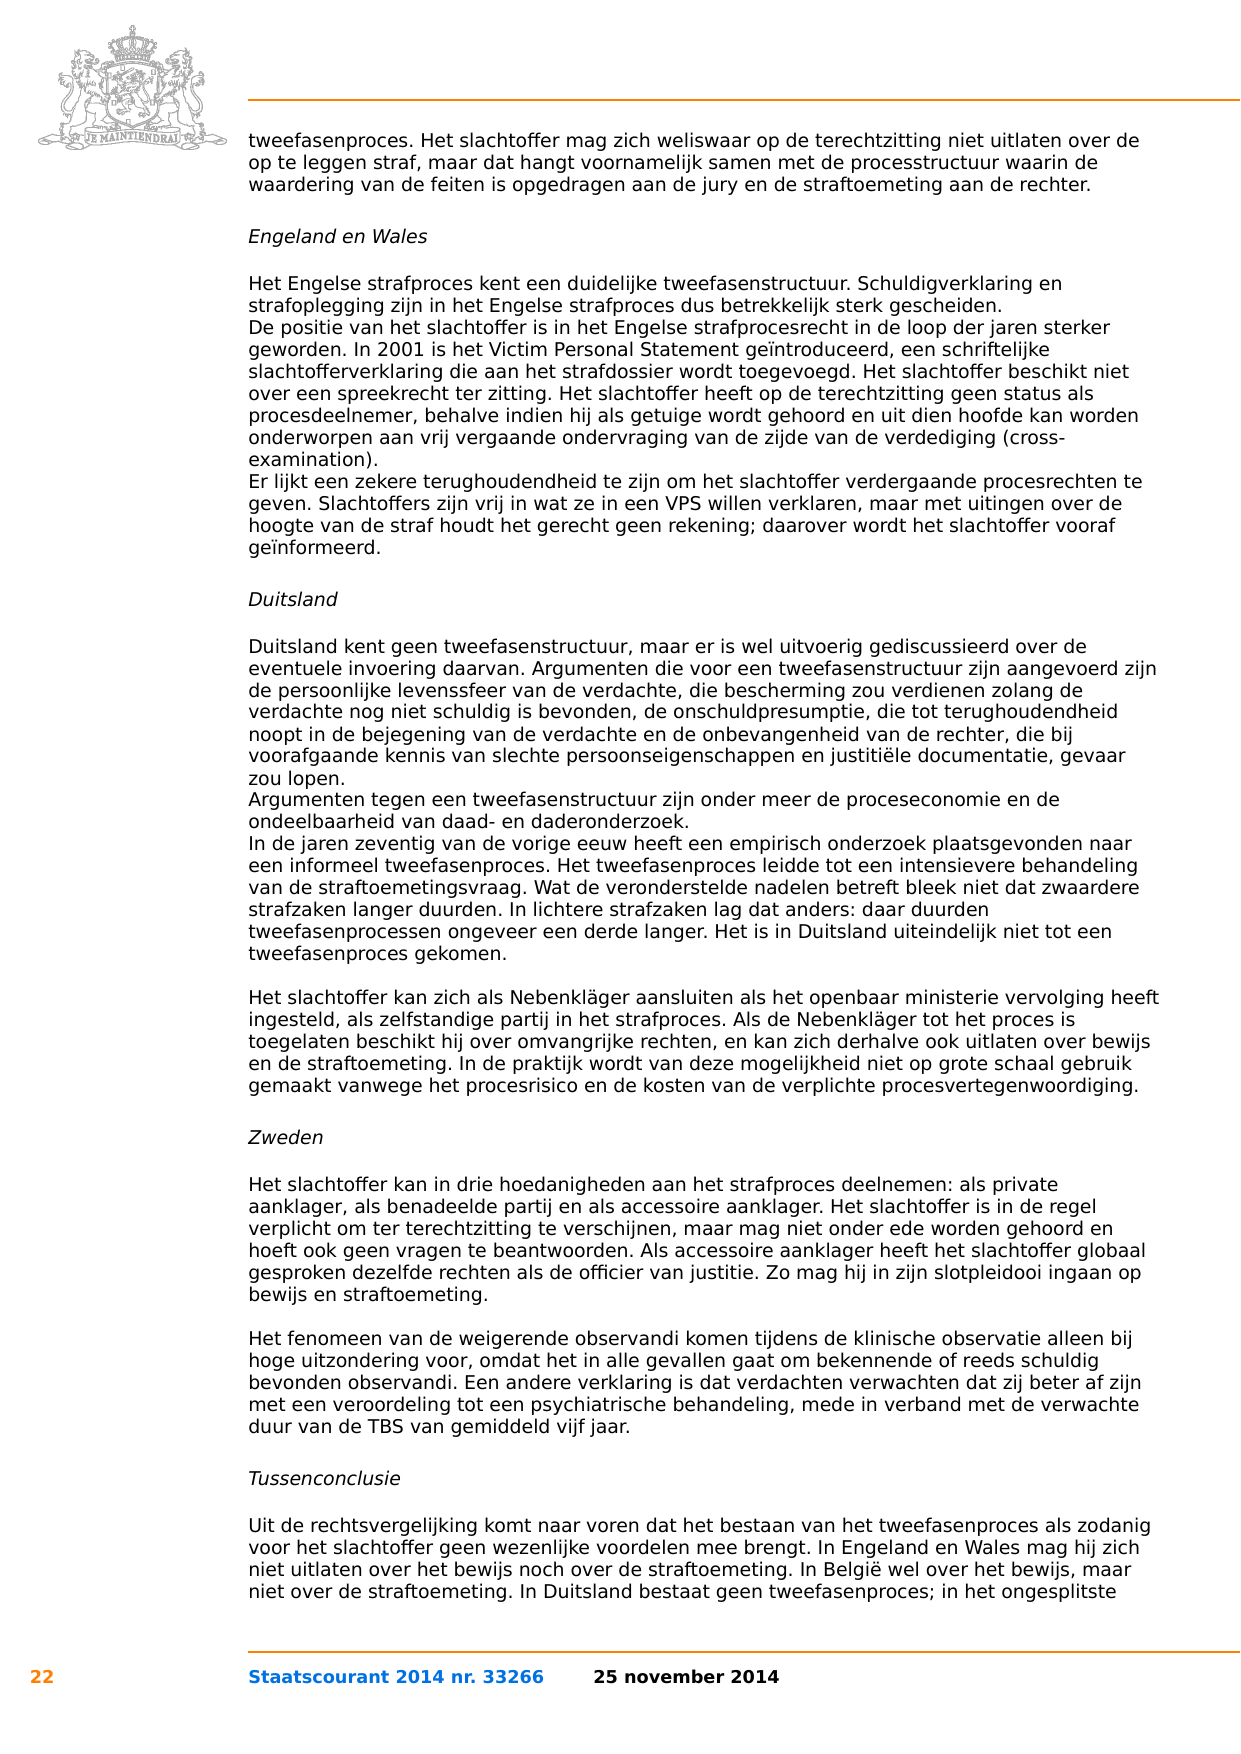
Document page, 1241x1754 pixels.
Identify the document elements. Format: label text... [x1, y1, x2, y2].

text tweefasenproces. Het slachtoffer mag zich weliswaar op de terechtzitting niet uitlaten over de op te leggen straf, maar dat hangt voornamelijk samen met de processtructuur waarin de waardering van de feiten is opgedragen aan de jury en de straftoemeting aan de rechter. [248, 130, 1163, 196]
text In de jaren zeventig van de vorige eeuw heeft een empirisch onderzoek plaatsgevonden naar een informeel tweefasenproces. Het tweefasenproces leidde tot een intensievere behandeling van de straftoemetingsvraag. Wat de veronderstelde nadelen betreft bleek niet dat zwaardere strafzaken langer duurden. In lichtere strafzaken lag dat anders: daar duurden tweefasenprocessen ongeveer een derde langer. Het is in Duitsland uiteindelijk niet tot een tweefasenproces gekomen. [248, 833, 1163, 965]
text Er lijkt een zekere terughoudendheid te zijn om het slachtoffer verdergaande procesrechten te geven. Slachtoffers zijn vrij in wat ze in een VPS willen verklaren, maar met uitingen over de hoogte van de straf houdt het gerecht geen rekening; daarover wordt het slachtoffer vooraf geïnformeerd. [248, 471, 1163, 558]
text Duitsland kent geen tweefasenstructuur, maar er is wel uitvoerig gediscussieerd over de eventuele invoering daarvan. Argumenten die voor een tweefasenstructuur zijn aangevoerd zijn de persoonlijke levenssfeer van de verdachte, die bescherming zou verdienen zolang de verdachte nog niet schuldig is bevonden, de onschuldpresumptie, die tot terughoudendheid noopt in de bejegening van de verdachte en de onbevangenheid van de rechter, die bij voorafgaande kennis van slechte persoonseigenschappen en justitiële documentatie, gevaar zou lopen. [248, 636, 1163, 789]
text Het Engelse strafproces kent een duidelijke tweefasenstructuur. Schuldigverklaring en strafoplegging zijn in het Engelse strafproces dus betrekkelijk sterk gescheiden. [248, 273, 1163, 317]
text Het fenomeen van de weigerende observandi komen tijdens de klinische observatie alleen bij hoge uitzondering voor, omdat het in alle gevallen gaat om bekennende of reeds schuldig bevonden observandi. Een andere verklaring is dat verdachten verwachten dat zij beter af zijn met een veroordeling tot een psychiatrische behandeling, mede in verband met de verwachte duur van de TBS van gemiddeld vijf jaar. [248, 1328, 1163, 1438]
text Argumenten tegen een tweefasenstructuur zijn onder meer de proceseconomie en de ondeelbaarheid van daad- en daderonderzoek. [248, 789, 1163, 833]
subtitle Engeland en Wales [248, 226, 1163, 248]
subtitle Tussenconclusie [248, 1468, 1163, 1489]
picture [38, 25, 227, 150]
text Uit de rechtsvergelijking komt naar voren dat het bestaan van het tweefasenproces als zodanig voor het slachtoffer geen wezenlijke voordelen mee brengt. In Engeland en Wales mag hij zich niet uitlaten over het bewijs noch over de straftoemeting. In België wel over het bewijs, maar niet over de straftoemeting. In Duitsland bestaat geen tweefasenproces; in het ongesplitste [248, 1514, 1163, 1602]
subtitle Zweden [248, 1127, 1163, 1149]
text De positie van het slachtoffer is in het Engelse strafprocesrecht in de loop der jaren sterker geworden. In 2001 is het Victim Personal Statement geïntroduceerd, een schriftelijke slachtofferverklaring die aan het strafdossier wordt toegevoegd. Het slachtoffer beschikt niet over een spreekrecht ter zitting. Het slachtoffer heeft op de terechtzitting geen status als procesdeelnemer, behalve indien hij als getuige wordt gehoord en uit dien hoofde kan worden onderworpen aan vrij vergaande ondervraging van de zijde van de verdediging (cross-examination). [248, 317, 1163, 471]
text Het slachtoffer kan in drie hoedanigheden aan het strafproces deelnemen: als private aanklager, als benadeelde partij en als accessoire aanklager. Het slachtoffer is in de regel verplicht om ter terechtzitting te verschijnen, maar mag niet onder ede worden gehoord en hoeft ook geen vragen te beantwoorden. Als accessoire aanklager heeft het slachtoffer globaal gesproken dezelfde rechten als de officier van justitie. Zo mag hij in zijn slotpleidooi ingaan op bewijs en straftoemeting. [248, 1174, 1163, 1306]
subtitle Duitsland [248, 588, 1163, 611]
text Het slachtoffer kan zich als Nebenkläger aansluiten als het openbaar ministerie vervolging heeft ingesteld, als zelfstandige partij in het strafproces. Als de Nebenkläger tot het proces is toegelaten beschikt hij over omvangrijke rechten, en kan zich derhalve ook uitlaten over bewijs en de straftoemeting. In de praktijk wordt van deze mogelijkheid niet op grote schaal gebruik gemaakt vanwege het procesrisico en de kosten van de verplichte procesvertegenwoordiging. [248, 987, 1163, 1097]
